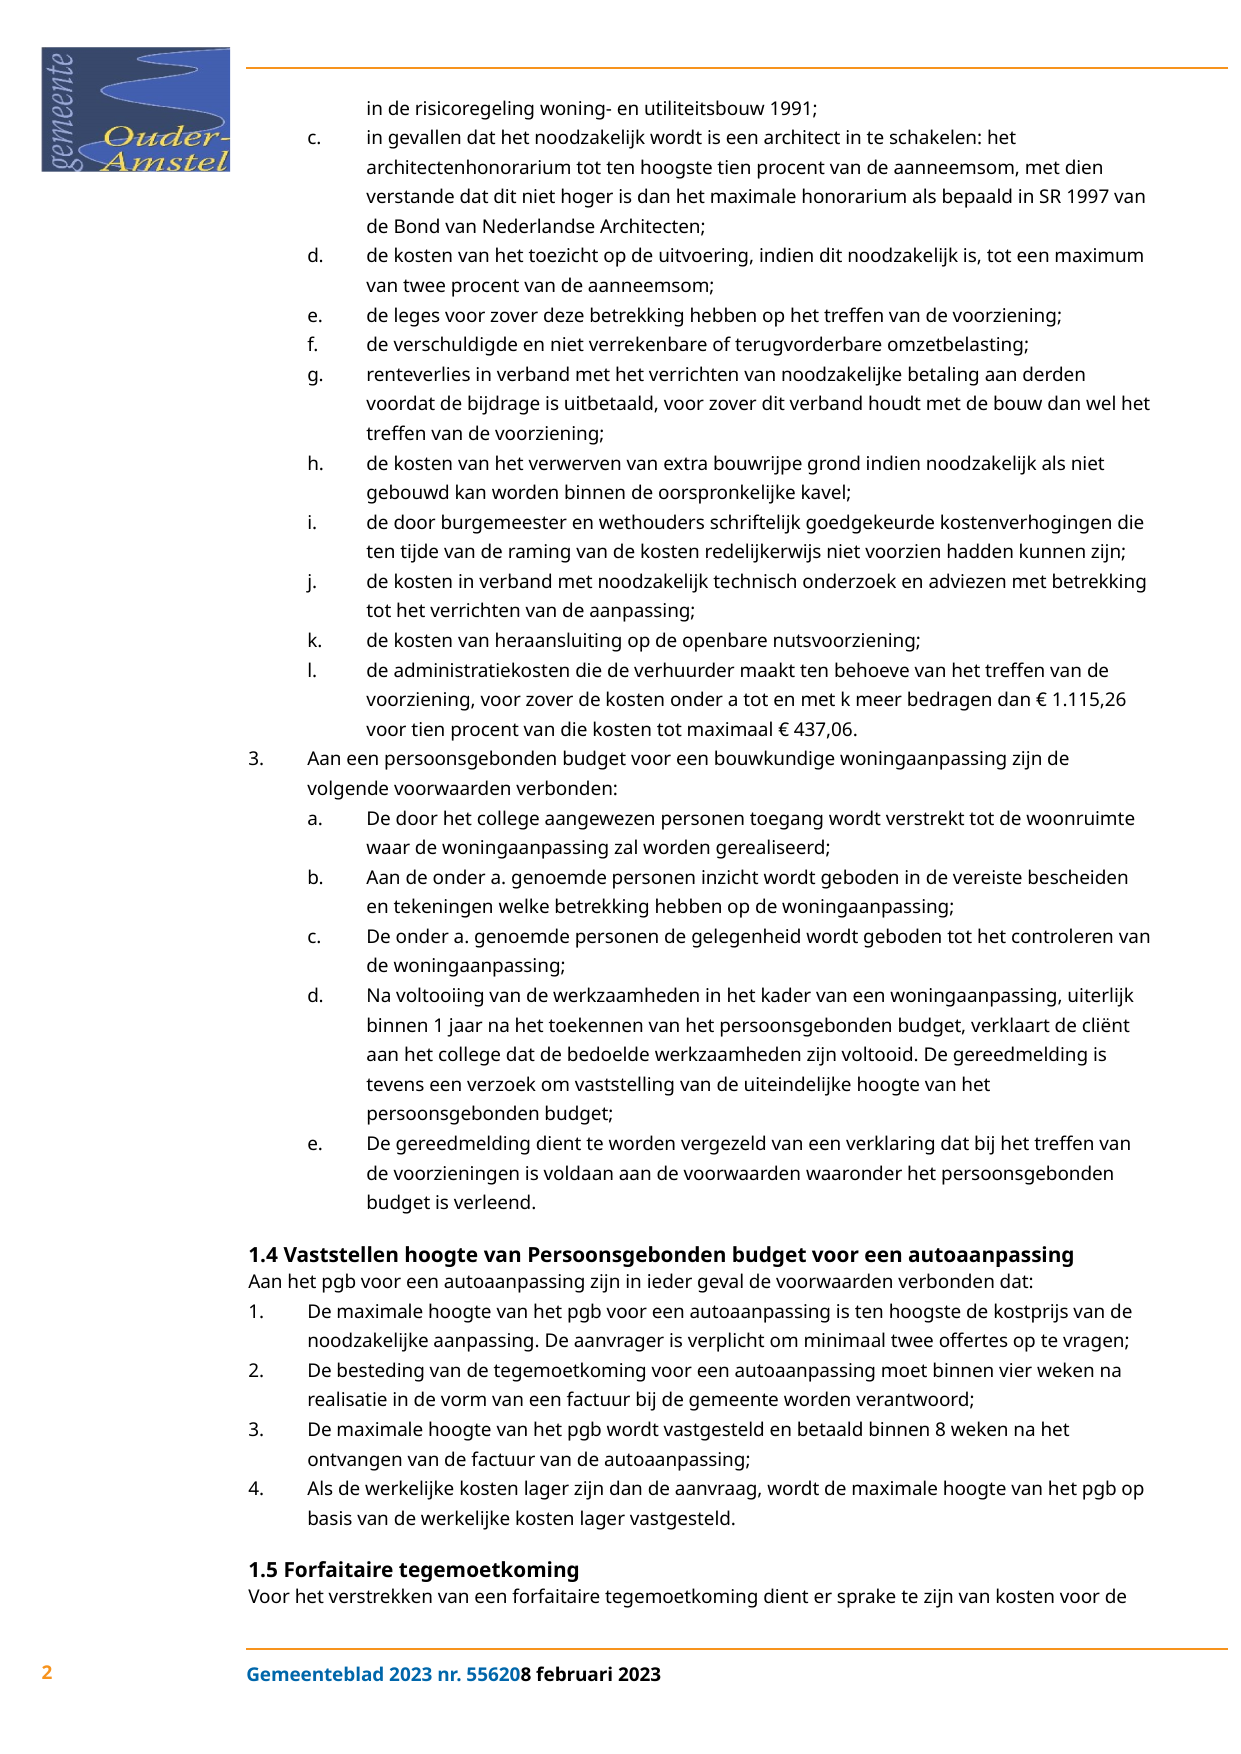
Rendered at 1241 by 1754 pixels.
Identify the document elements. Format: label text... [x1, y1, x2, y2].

list De door het college aangewezen personen toegang wordt verstrekt tot de woonruimte waar de woningaanpassing zal worden gerealiseerd; [307, 805, 1152, 860]
list de administratiekosten die de verhuurder maakt ten behoeve van het treffen van de voorziening, voor zover de kosten onder a tot en met k meer bedragen dan € 1.115,26 voor tien procent van die kosten tot maximaal € 437,06. [307, 657, 1152, 742]
list De onder a. genoemde personen de gelegenheid wordt geboden tot het controleren van de woningaanpassing; [307, 923, 1152, 978]
list Aan de onder a. genoemde personen inzicht wordt geboden in de vereiste bescheiden en tekeningen welke betrekking hebben op de woningaanpassing; [307, 864, 1152, 919]
list De maximale hoogte van het pgb voor een autoaanpassing is ten hoogste de kostprijs van de noodzakelijke aanpassing. De aanvrager is verplicht om minimaal twee offertes op te vragen; [248, 1298, 1152, 1353]
picture [41, 47, 231, 172]
text Aan het pgb voor een autoaanpassing zijn in ieder geval de voorwaarden verbonden dat: [248, 1268, 1152, 1294]
text 1.4 Vaststellen hoogte van Persoonsgebonden budget voor een autoaanpassing [248, 1240, 1152, 1268]
list in gevallen dat het noodzakelijk wordt is een architect in te schakelen: het architectenhonorarium tot ten hoogste tien procent van de aanneemsom, met dien verstande dat dit niet hoger is dan het maximale honorarium als bepaald in SR 1997 van de Bond van Nederlandse Architecten; [307, 124, 1152, 239]
list De besteding van de tegemoetkoming voor een autoaanpassing moet binnen vier weken na realisatie in de vorm van een factuur bij de gemeente worden verantwoord; [248, 1357, 1152, 1412]
text Voor het verstrekken van een forfaitaire tegemoetkoming dient er sprake te zijn van kosten voor de [248, 1584, 1152, 1609]
list De maximale hoogte van het pgb wordt vastgesteld en betaald binnen 8 weken na het ontvangen van de factuur van de autoaanpassing; [248, 1416, 1152, 1471]
list de leges voor zover deze betrekking hebben op het treffen van de voorziening; [307, 302, 1152, 328]
list renteverlies in verband met het verrichten van noodzakelijke betaling aan derden voordat de bijdrage is uitbetaald, voor zover dit verband houdt met de bouw dan wel het treffen van de voorziening; [307, 361, 1152, 446]
list De gereedmelding dient te worden vergezeld van een verklaring dat bij het treffen van de voorzieningen is voldaan aan de voorwaarden waaronder het persoonsgebonden budget is verleend. [307, 1130, 1152, 1215]
list Aan een persoonsgebonden budget voor een bouwkundige woningaanpassing zijn de volgende voorwaarden verbonden: [248, 746, 1152, 801]
list de kosten van het toezicht op de uitvoering, indien dit noodzakelijk is, tot een maximum van twee procent van de aanneemsom; [307, 243, 1152, 298]
list de kosten van heraansluiting op de openbare nutsvoorziening; [307, 627, 1152, 653]
list de door burgemeester en wethouders schriftelijk goedgekeurde kostenverhogingen die ten tijde van de raming van de kosten redelijkerwijs niet voorzien hadden kunnen zijn; [307, 509, 1152, 564]
text 1.5 Forfaitaire tegemoetkoming [248, 1555, 1152, 1584]
list de kosten van het verwerven van extra bouwrijpe grond indien noodzakelijk als niet gebouwd kan worden binnen de oorspronkelijke kavel; [307, 450, 1152, 505]
list Na voltooiing van de werkzaamheden in het kader van een woningaanpassing, uiterlijk binnen 1 jaar na het toekennen van het persoonsgebonden budget, verklaart de cliënt aan het college dat de bedoelde werkzaamheden zijn voltooid. De gereedmelding is tevens een verzoek om vaststelling van de uiteindelijke hoogte van het persoonsgebonden budget; [307, 982, 1152, 1126]
list de verschuldigde en niet verrekenbare of terugvorderbare omzetbelasting; [307, 331, 1152, 357]
list de kosten in verband met noodzakelijk technisch onderzoek en adviezen met betrekking tot het verrichten van de aanpassing; [307, 568, 1152, 623]
list Als de werkelijke kosten lager zijn dan de aanvraag, wordt de maximale hoogte van het pgb op basis van de werkelijke kosten lager vastgesteld. [248, 1475, 1152, 1531]
list in de risicoregeling woning- en utiliteitsbouw 1991; [307, 95, 1152, 121]
